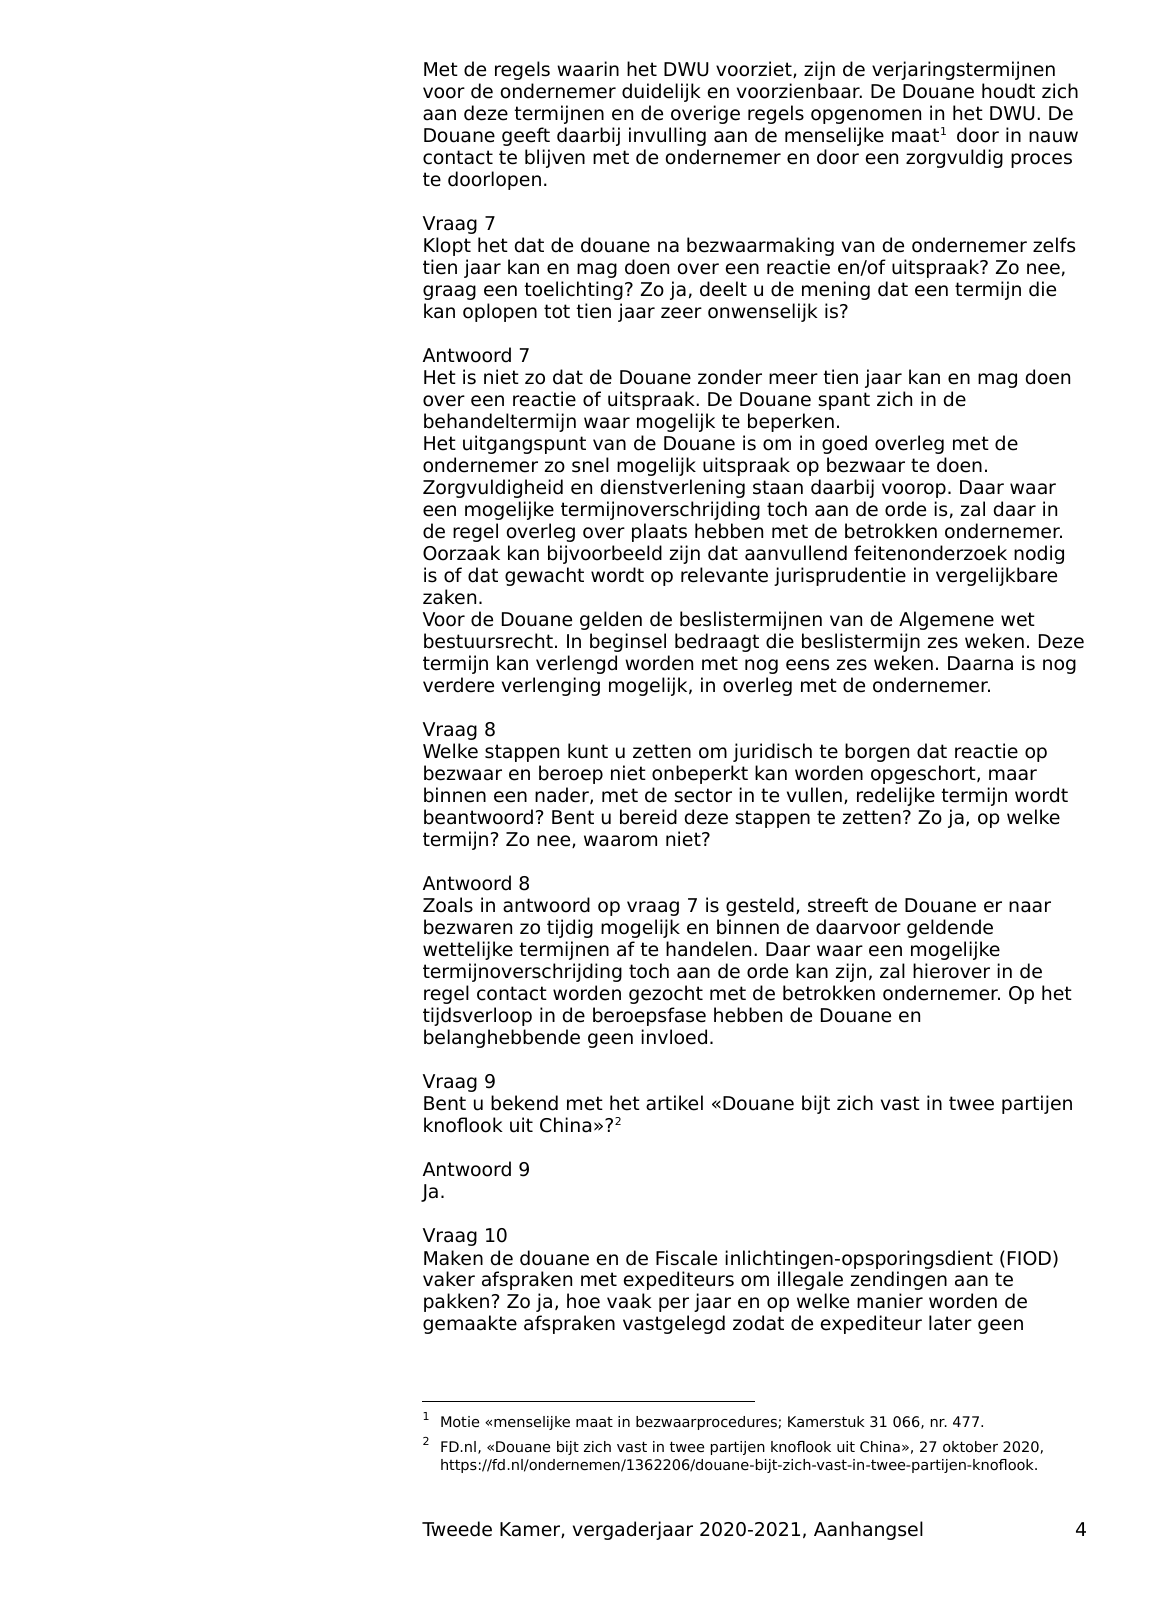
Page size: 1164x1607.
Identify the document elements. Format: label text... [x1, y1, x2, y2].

text Antwoord 8 [422, 873, 1087, 895]
text Vraag 7 [422, 213, 1087, 235]
text Maken de douane en de Fiscale inlichtingen-opsporingsdient (FIOD) vaker afspraken met expediteurs om illegale zendingen aan te pakken? Zo ja, hoe vaak per jaar en op welke manier worden de gemaakte afspraken vastgelegd zodat de expediteur later geen [422, 1247, 1087, 1335]
text Ja. [422, 1181, 1087, 1203]
text Bent u bekend met het artikel «Douane bijt zich vast in twee partijen knoflook uit China»? [422, 1093, 1087, 1137]
text FD.nl, «Douane bijt zich vast in twee partijen knoflook uit China», 27 oktober 2020, https://fd.nl/ondernemen/1362206/douane-bijt-zich-vast-in-twee-partijen-knoflook. [422, 1435, 1087, 1474]
text Klopt het dat de douane na bezwaarmaking van de ondernemer zelfs tien jaar kan en mag doen over een reactie en/of uitspraak? Zo nee, graag een toelichting? Zo ja, deelt u de mening dat een termijn die kan oplopen tot tien jaar zeer onwenselijk is? [422, 235, 1087, 323]
text Motie «menselijke maat in bezwaarprocedures; Kamerstuk 31 066, nr. 477. [422, 1410, 1087, 1432]
text Antwoord 9 [422, 1159, 1087, 1181]
text Welke stappen kunt u zetten om juridisch te borgen dat reactie op bezwaar en beroep niet onbeperkt kan worden opgeschort, maar binnen een nader, met de sector in te vullen, redelijke termijn wordt beantwoord? Bent u bereid deze stappen te zetten? Zo ja, op welke termijn? Zo nee, waarom niet? [422, 741, 1087, 851]
text Zoals in antwoord op vraag 7 is gesteld, streeft de Douane er naar bezwaren zo tijdig mogelijk en binnen de daarvoor geldende wettelijke termijnen af te handelen. Daar waar een mogelijke termijnoverschrijding toch aan de orde kan zijn, zal hierover in de regel contact worden gezocht met de betrokken ondernemer. Op het tijdsverloop in de beroepsfase hebben de Douane en belanghebbende geen invloed. [422, 895, 1087, 1049]
text Voor de Douane gelden de beslistermijnen van de Algemene wet bestuursrecht. In beginsel bedraagt die beslistermijn zes weken. Deze termijn kan verlengd worden met nog eens zes weken. Daarna is nog verdere verlenging mogelijk, in overleg met de ondernemer. [422, 609, 1087, 697]
text Vraag 9 [422, 1071, 1087, 1093]
text Het uitgangspunt van de Douane is om in goed overleg met de ondernemer zo snel mogelijk uitspraak op bezwaar te doen. Zorgvuldigheid en dienstverlening staan daarbij voorop. Daar waar een mogelijke termijnoverschrijding toch aan de orde is, zal daar in de regel overleg over plaats hebben met de betrokken ondernemer. Oorzaak kan bijvoorbeeld zijn dat aanvullend feitenonderzoek nodig is of dat gewacht wordt op relevante jurisprudentie in vergelijkbare zaken. [422, 433, 1087, 609]
text Vraag 10 [422, 1225, 1087, 1247]
text Vraag 8 [422, 719, 1087, 741]
text Met de regels waarin het DWU voorziet, zijn de verjaringstermijnen voor de ondernemer duidelijk en voorzienbaar. De Douane houdt zich aan deze termijnen en de overige regels opgenomen in het DWU. De Douane geeft daarbij invulling aan de menselijke maat door in nauw contact te blijven met de ondernemer en door een zorgvuldig proces te doorlopen. [422, 59, 1087, 191]
text Antwoord 7 [422, 345, 1087, 367]
text Het is niet zo dat de Douane zonder meer tien jaar kan en mag doen over een reactie of uitspraak. De Douane spant zich in de behandeltermijn waar mogelijk te beperken. [422, 367, 1087, 433]
